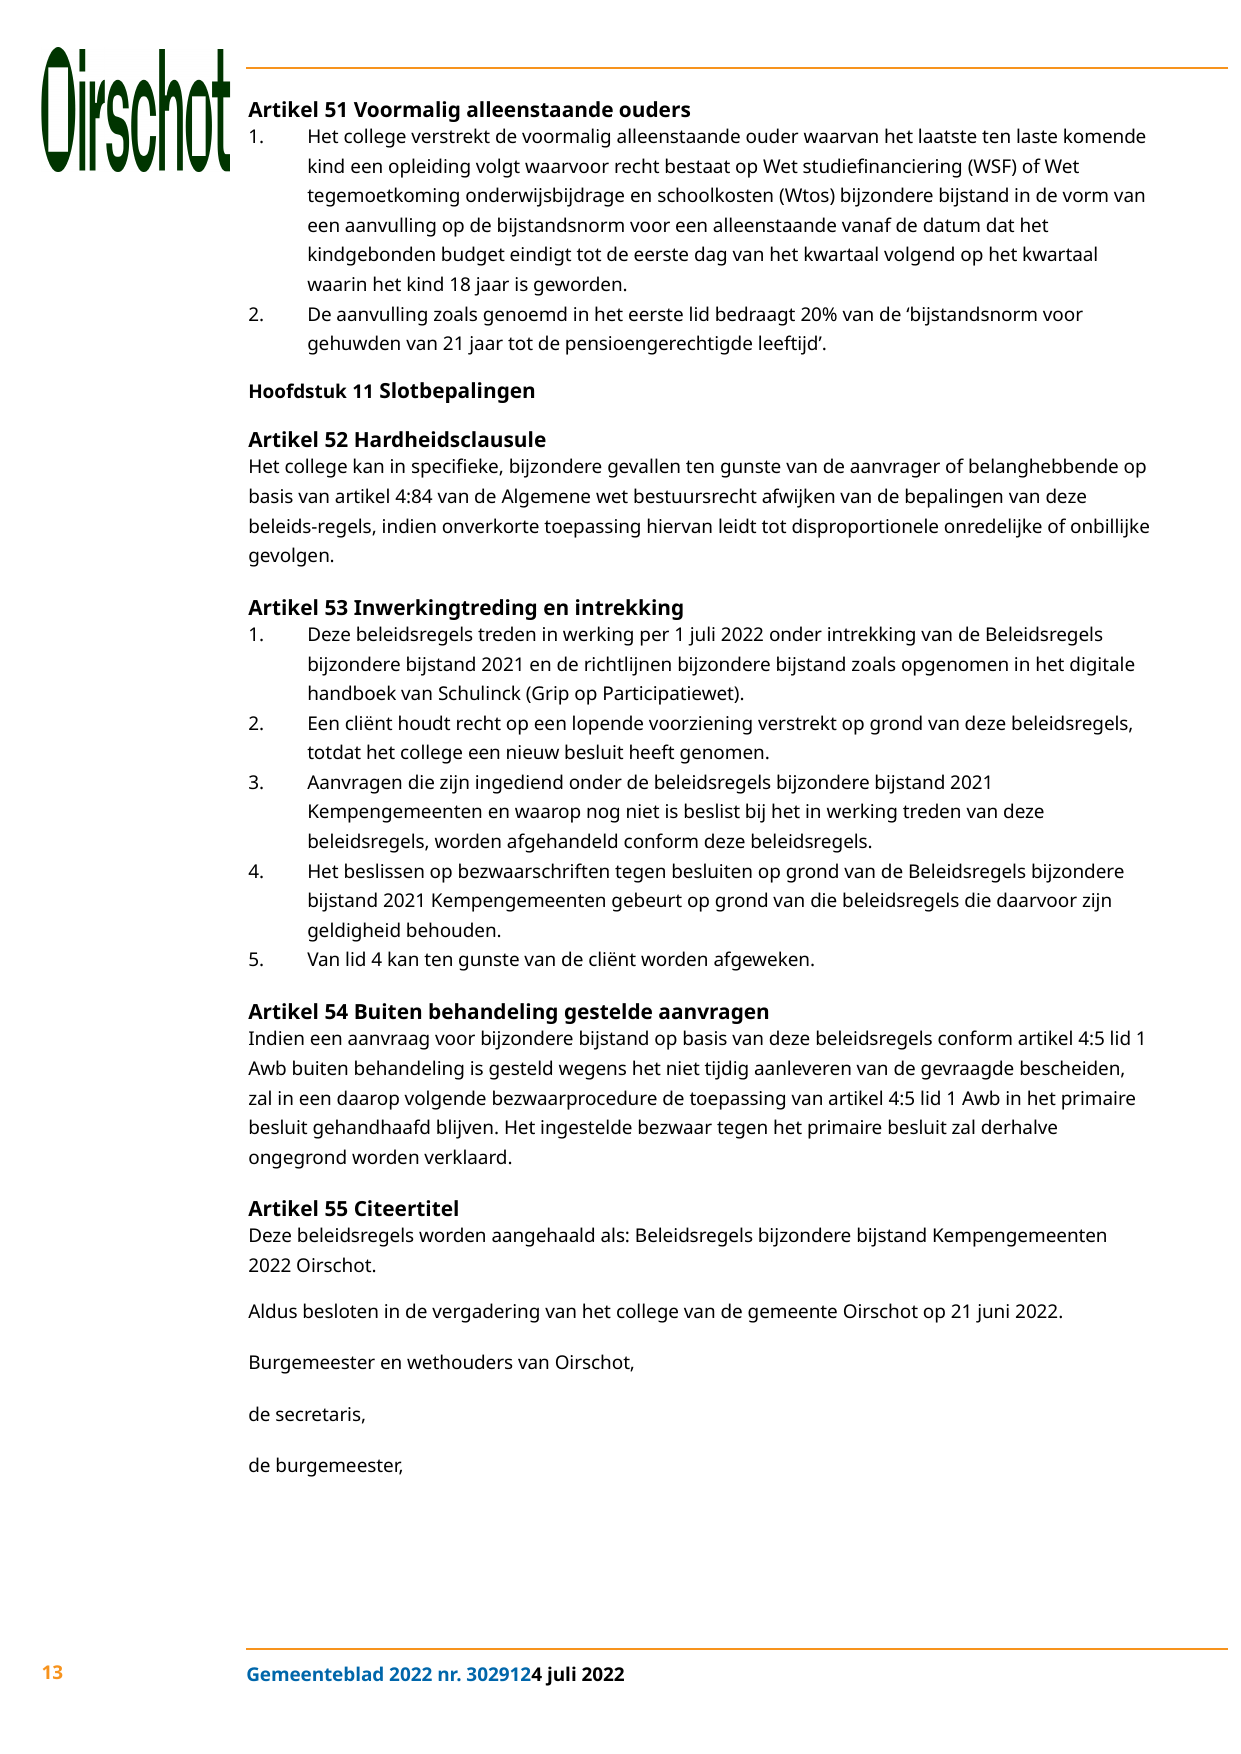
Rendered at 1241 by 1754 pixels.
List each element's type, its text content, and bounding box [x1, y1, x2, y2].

text Artikel 55 Citeertitel [248, 1194, 1152, 1223]
text Indien een aanvraag voor bijzondere bijstand op basis van deze beleidsregels conform artikel 4:5 lid 1 Awb buiten behandeling is gesteld wegens het niet tijdig aanleveren van de gevraagde bescheiden, zal in een daarop volgende bezwaarprocedure de toepassing van artikel 4:5 lid 1 Awb in het primaire besluit gehandhaafd blijven. Het ingestelde bezwaar tegen het primaire besluit zal derhalve ongegrond worden verklaard. [248, 1026, 1152, 1169]
text de burgemeester, [248, 1452, 1152, 1478]
text Artikel 54 Buiten behandeling gestelde aanvragen [248, 997, 1152, 1026]
text Hoofdstuk 11 Slotbepalingen [248, 376, 1152, 404]
list Deze beleidsregels treden in werking per 1 juli 2022 onder intrekking van de Beleidsregels bijzondere bijstand 2021 en de richtlijnen bijzondere bijstand zoals opgenomen in het digitale handboek van Schulinck (Grip op Participatiewet). [248, 621, 1152, 706]
picture [41, 47, 231, 172]
text Deze beleidsregels worden aangehaald als: Beleidsregels bijzondere bijstand Kempengemeenten 2022 Oirschot. [248, 1223, 1152, 1278]
text Artikel 53 Inwerkingtreding en intrekking [248, 593, 1152, 621]
list Een cliënt houdt recht op een lopende voorziening verstrekt op grond van deze beleidsregels, totdat het college een nieuw besluit heeft genomen. [248, 710, 1152, 765]
text Artikel 52 Hardheidsclausule [248, 425, 1152, 454]
list Van lid 4 kan ten gunste van de cliënt worden afgeweken. [248, 947, 1152, 972]
list Het beslissen op bezwaarschriften tegen besluiten op grond van de Beleidsregels bijzondere bijstand 2021 Kempengemeenten gebeurt op grond van die beleidsregels die daarvoor zijn geldigheid behouden. [248, 858, 1152, 943]
list De aanvulling zoals genoemd in het eerste lid bedraagt 20% van de ‘bijstandsnorm voor gehuwden van 21 jaar tot de pensioengerechtigde leeftijd’. [248, 301, 1152, 356]
text Aldus besloten in de vergadering van het college van de gemeente Oirschot op 21 juni 2022. [248, 1298, 1152, 1324]
text de secretaris, [248, 1401, 1152, 1427]
text Burgemeester en wethouders van Oirschot, [248, 1349, 1152, 1375]
text Artikel 51 Voormalig alleenstaande ouders [248, 95, 1152, 123]
list Aanvragen die zijn ingediend onder de beleidsregels bijzondere bijstand 2021 Kempengemeenten en waarop nog niet is beslist bij het in werking treden van deze beleidsregels, worden afgehandeld conform deze beleidsregels. [248, 769, 1152, 854]
list Het college verstrekt de voormalig alleenstaande ouder waarvan het laatste ten laste komende kind een opleiding volgt waarvoor recht bestaat op Wet studiefinanciering (WSF) of Wet tegemoetkoming onderwijsbijdrage en schoolkosten (Wtos) bijzondere bijstand in de vorm van een aanvulling op de bijstandsnorm voor een alleenstaande vanaf de datum dat het kindgebonden budget eindigt tot de eerste dag van het kwartaal volgend op het kwartaal waarin het kind 18 jaar is geworden. [248, 123, 1152, 297]
text Het college kan in specifieke, bijzondere gevallen ten gunste van de aanvrager of belanghebbende op basis van artikel 4:84 van de Algemene wet bestuursrecht afwijken van de bepalingen van deze beleids-regels, indien onverkorte toepassing hiervan leidt tot disproportionele onredelijke of onbillijke gevolgen. [248, 454, 1152, 568]
